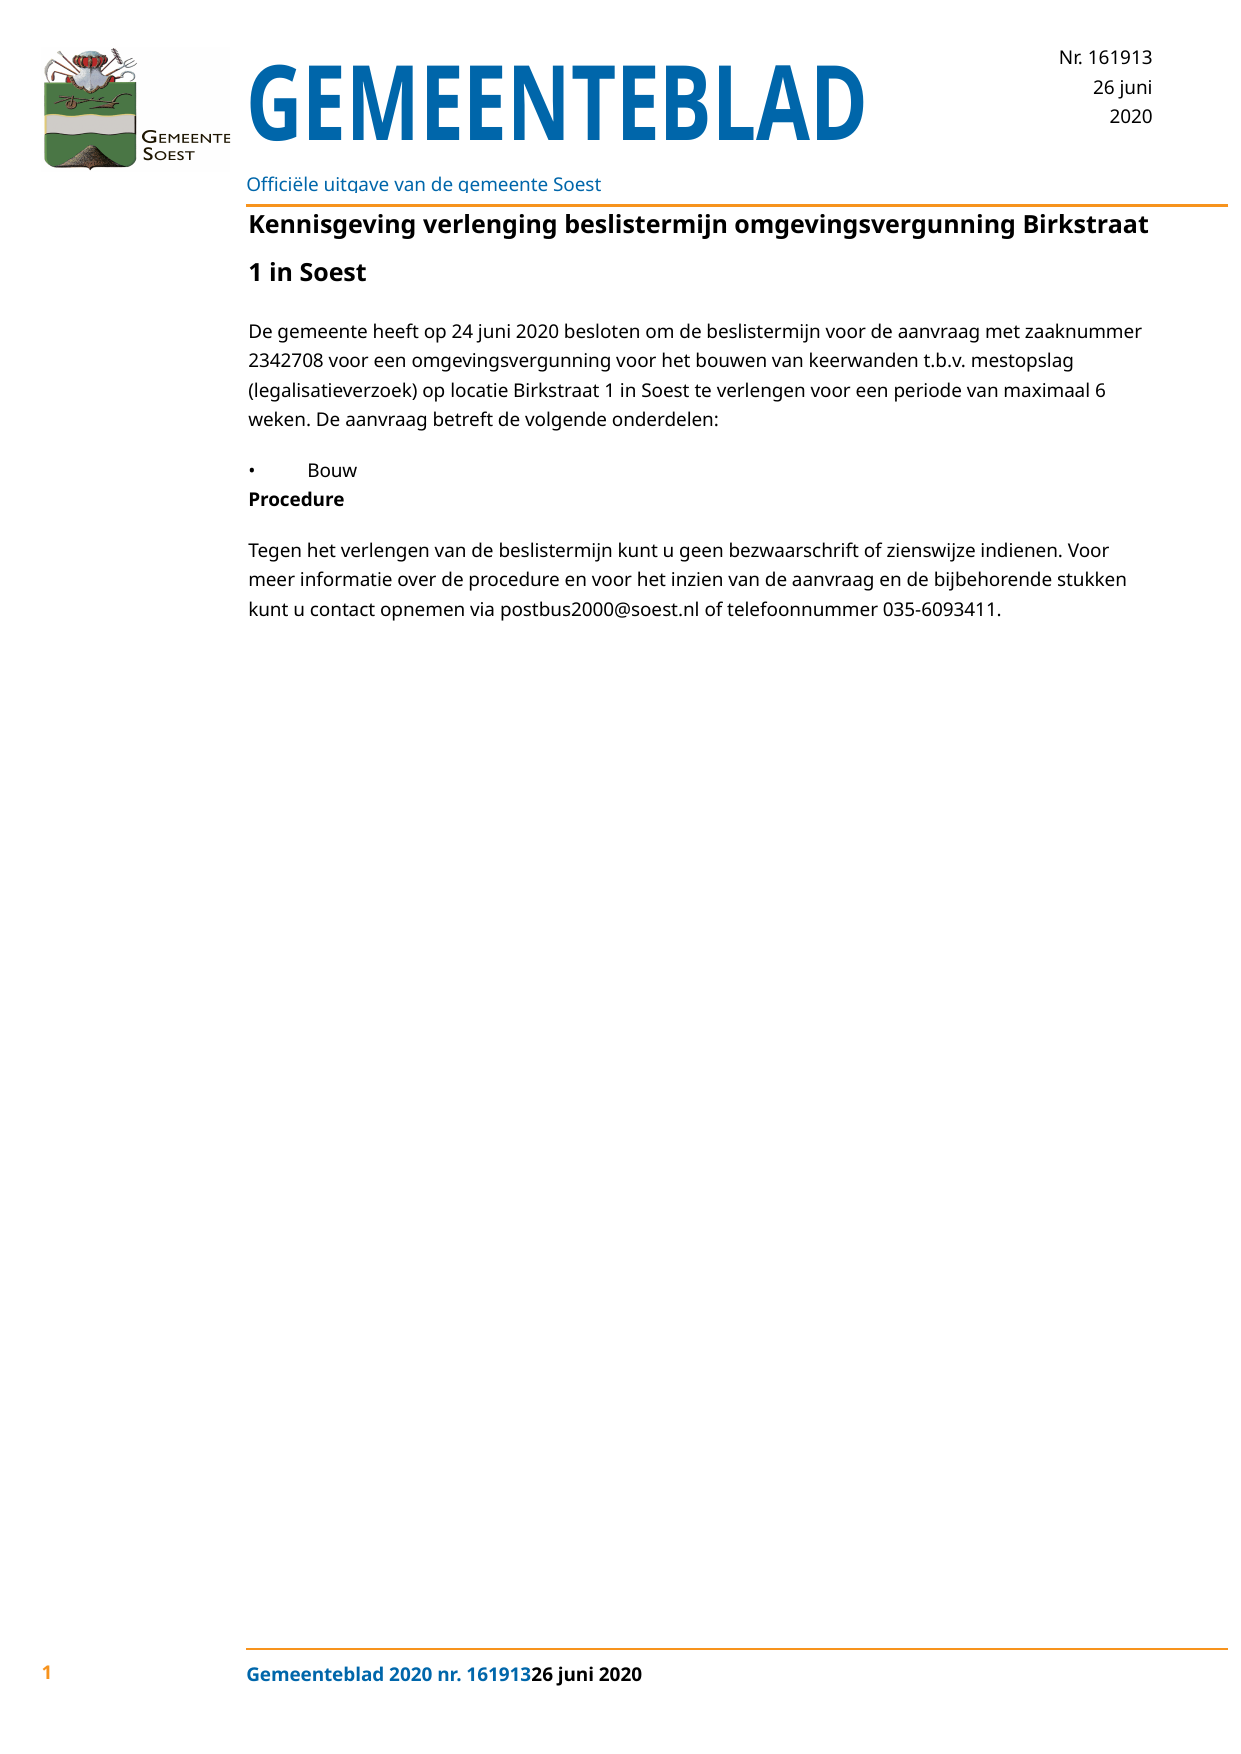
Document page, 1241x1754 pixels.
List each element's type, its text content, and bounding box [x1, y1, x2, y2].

text Procedure [248, 487, 1152, 512]
text Tegen het verlengen van de beslistermijn kunt u geen bezwaarschrift of zienswijze indienen. Voor meer informatie over de procedure en voor het inzien van de aanvraag en de bijbehorende stukken kunt u contact opnemen via postbus2000@soest.nl of telefoonnummer 035-6093411. [248, 537, 1152, 622]
picture [41, 47, 231, 172]
text De gemeente heeft op 24 juni 2020 besloten om de beslistermijn voor de aanvraag met zaaknummer 2342708 voor een omgevingsvergunning voor het bouwen van keerwanden t.b.v. mestopslag (legalisatieverzoek) op locatie Birkstraat 1 in Soest te verlengen voor een periode van maximaal 6 weken. De aanvraag betreft de volgende onderdelen: [248, 318, 1152, 432]
list Bouw [248, 457, 1152, 483]
text Kennisgeving verlenging beslistermijn omgevingsvergunning Birkstraat 1 in Soest [248, 207, 1152, 288]
